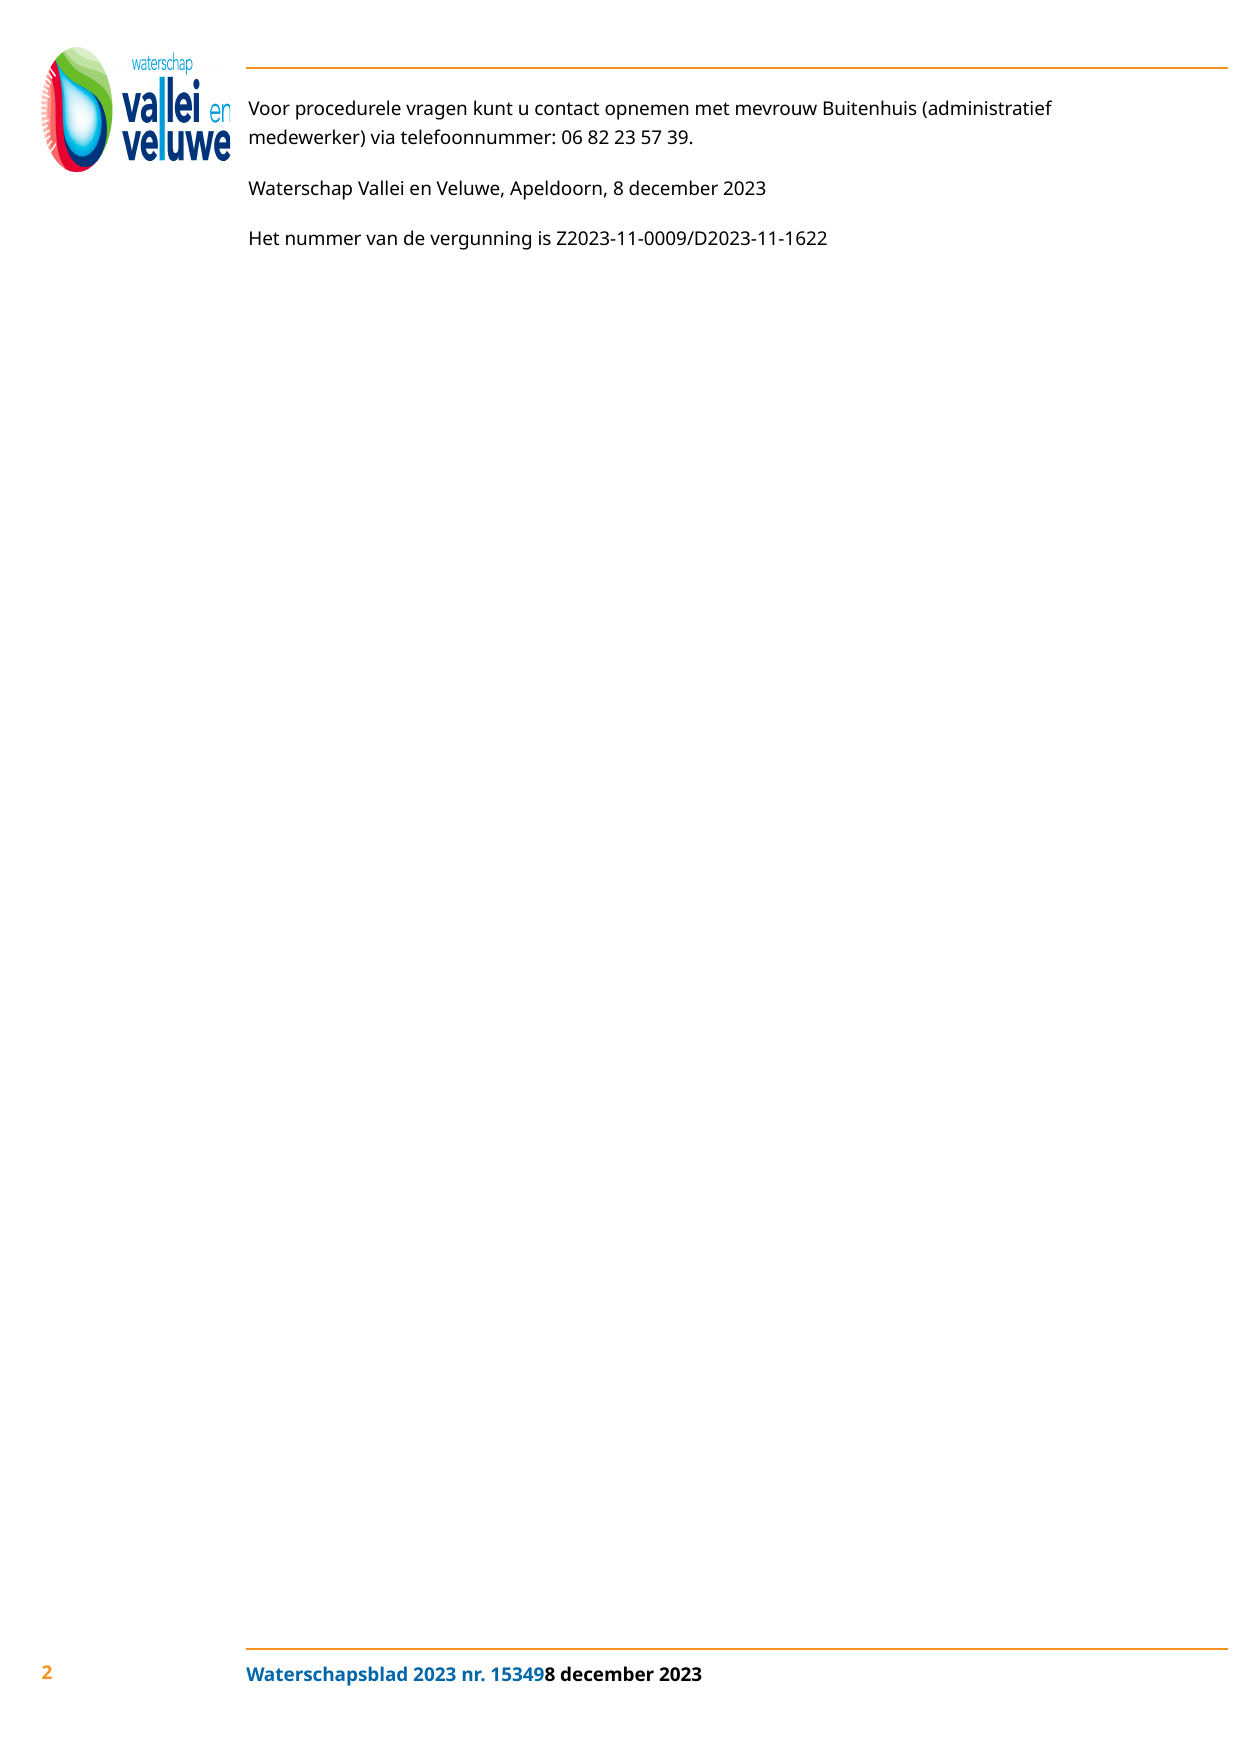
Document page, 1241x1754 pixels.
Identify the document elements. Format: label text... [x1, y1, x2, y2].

picture [41, 47, 231, 172]
text Het nummer van de vergunning is Z2023-11-0009/D2023-11-1622 [248, 225, 1152, 251]
text Waterschap Vallei en Veluwe, Apeldoorn, 8 december 2023 [248, 175, 1152, 201]
text Voor procedurele vragen kunt u contact opnemen met mevrouw Buitenhuis (administratief medewerker) via telefoonnummer: 06 82 23 57 39. [248, 95, 1152, 150]
